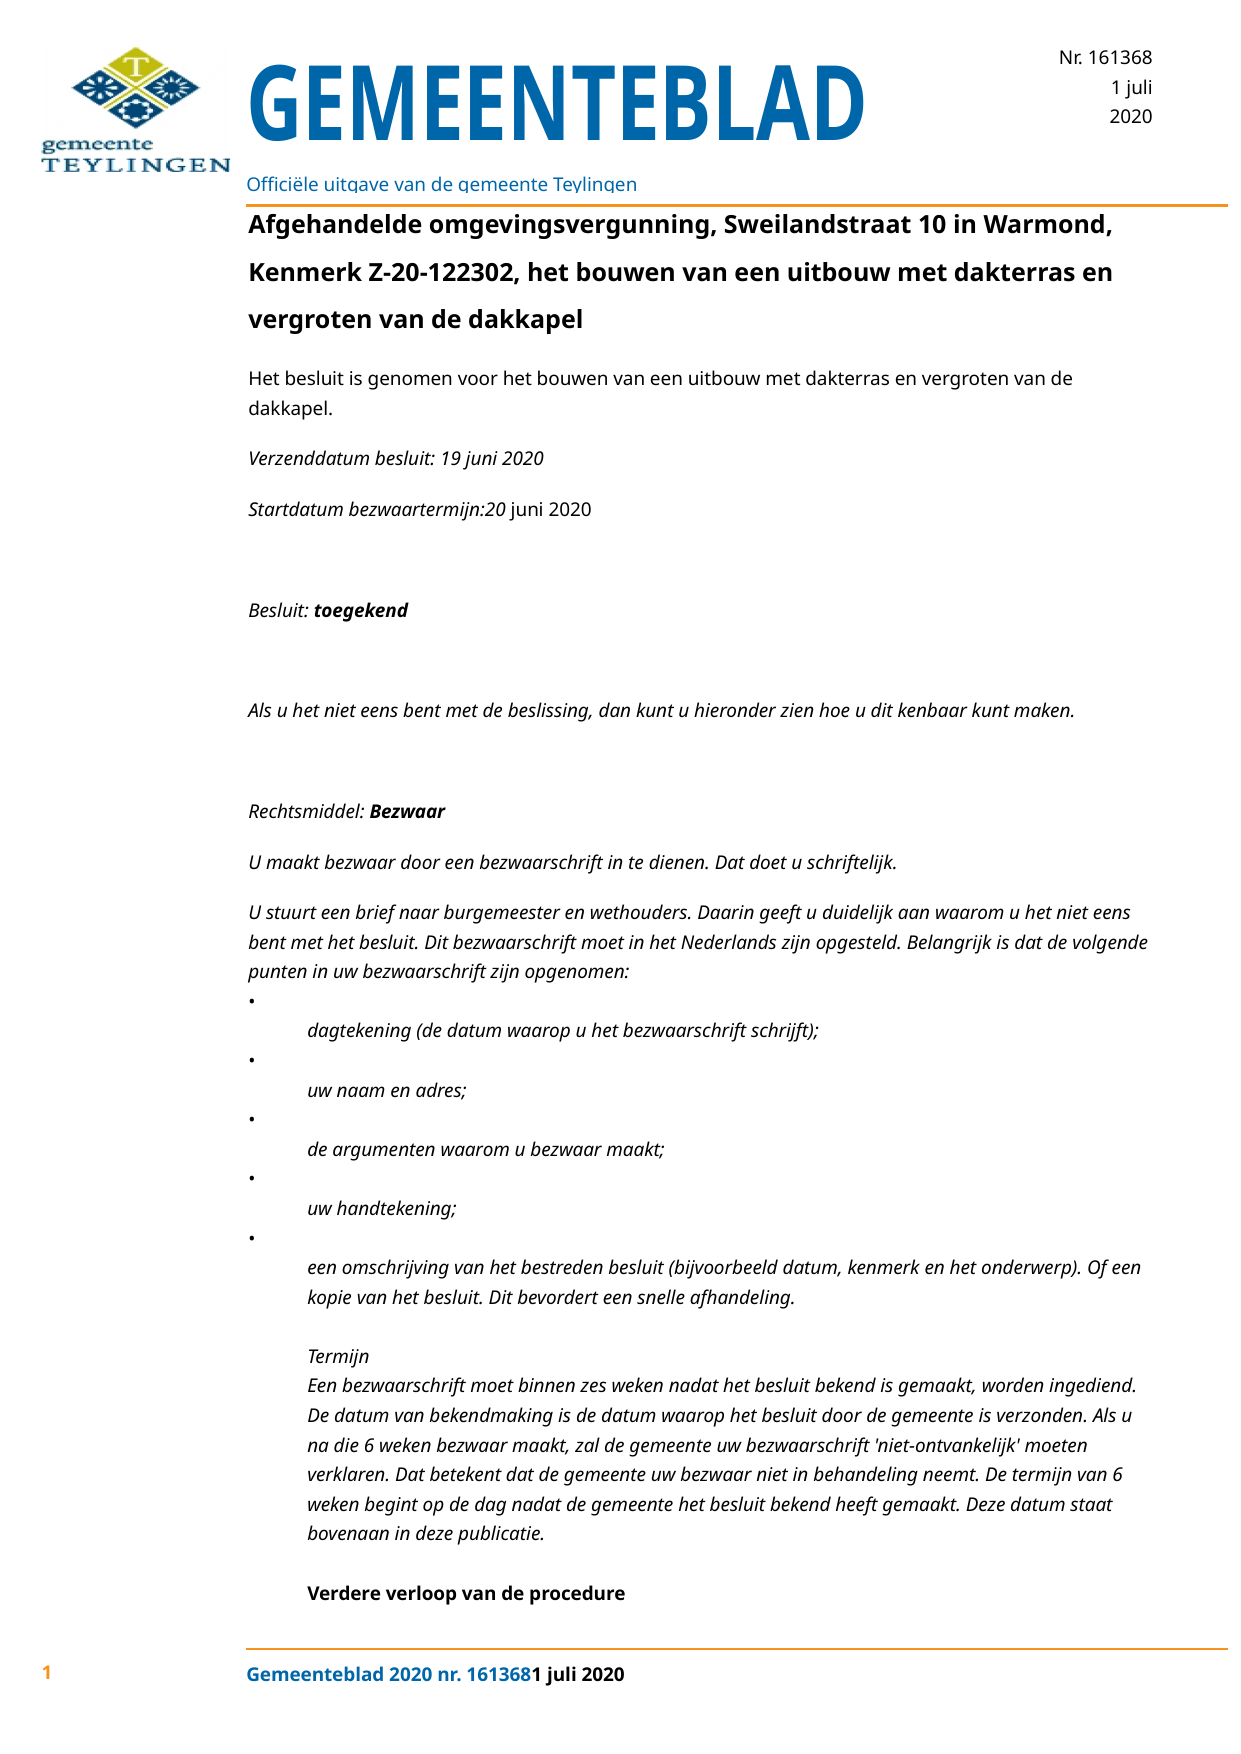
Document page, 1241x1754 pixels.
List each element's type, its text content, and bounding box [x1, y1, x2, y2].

text U stuurt een brief naar burgemeester en wethouders. Daarin geeft u duidelijk aan waarom u het niet eens bent met het besluit. Dit bezwaarschrift moet in het Nederlands zijn opgesteld. Belangrijk is dat de volgende punten in uw bezwaarschrift zijn opgenomen: [248, 899, 1152, 984]
list uw handtekening; [248, 1195, 1152, 1221]
text Besluit: toegekend [248, 597, 1152, 622]
text U maakt bezwaar door een bezwaarschrift in te dienen. Dat doet u schriftelijk. [248, 849, 1152, 874]
list uw naam en adres; [248, 1077, 1152, 1102]
list Een bezwaarschrift moet binnen zes weken nadat het besluit bekend is gemaakt, worden ingediend. De datum van bekendmaking is de datum waarop het besluit door de gemeente is verzonden. Als u na die 6 weken bezwaar maakt, zal de gemeente uw bezwaarschrift 'niet-ontvankelijk' moeten verklaren. Dat betekent dat de gemeente uw bezwaar niet in behandeling neemt. De termijn van 6 weken begint op de dag nadat de gemeente het besluit bekend heeft gemaakt. Deze datum staat bovenaan in deze publicatie. [248, 1373, 1152, 1546]
text Verzenddatum besluit: 19 juni 2020 [248, 446, 1152, 471]
list dagtekening (de datum waarop u het bezwaarschrift schrijft); [248, 1018, 1152, 1043]
list de argumenten waarom u bezwaar maakt; [248, 1136, 1152, 1162]
list een omschrijving van het bestreden besluit (bijvoorbeeld datum, kenmerk en het onderwerp). Of een kopie van het besluit. Dit bevordert een snelle afhandeling. [248, 1254, 1152, 1309]
list Termijn [248, 1343, 1152, 1369]
text Rechtsmiddel: Bezwaar [248, 798, 1152, 824]
text Startdatum bezwaartermijn:20 juni 2020 [248, 496, 1152, 522]
picture [41, 47, 231, 172]
list Verdere verloop van de procedure [248, 1580, 1152, 1605]
text Als u het niet eens bent met de beslissing, dan kunt u hieronder zien hoe u dit kenbaar kunt maken. [248, 698, 1152, 723]
text Het besluit is genomen voor het bouwen van een uitbouw met dakterras en vergroten van de dakkapel. [248, 366, 1152, 421]
text Afgehandelde omgevingsvergunning, Sweilandstraat 10 in Warmond, Kenmerk Z-20-122302, het bouwen van een uitbouw met dakterras en vergroten van de dakkapel [248, 207, 1152, 336]
